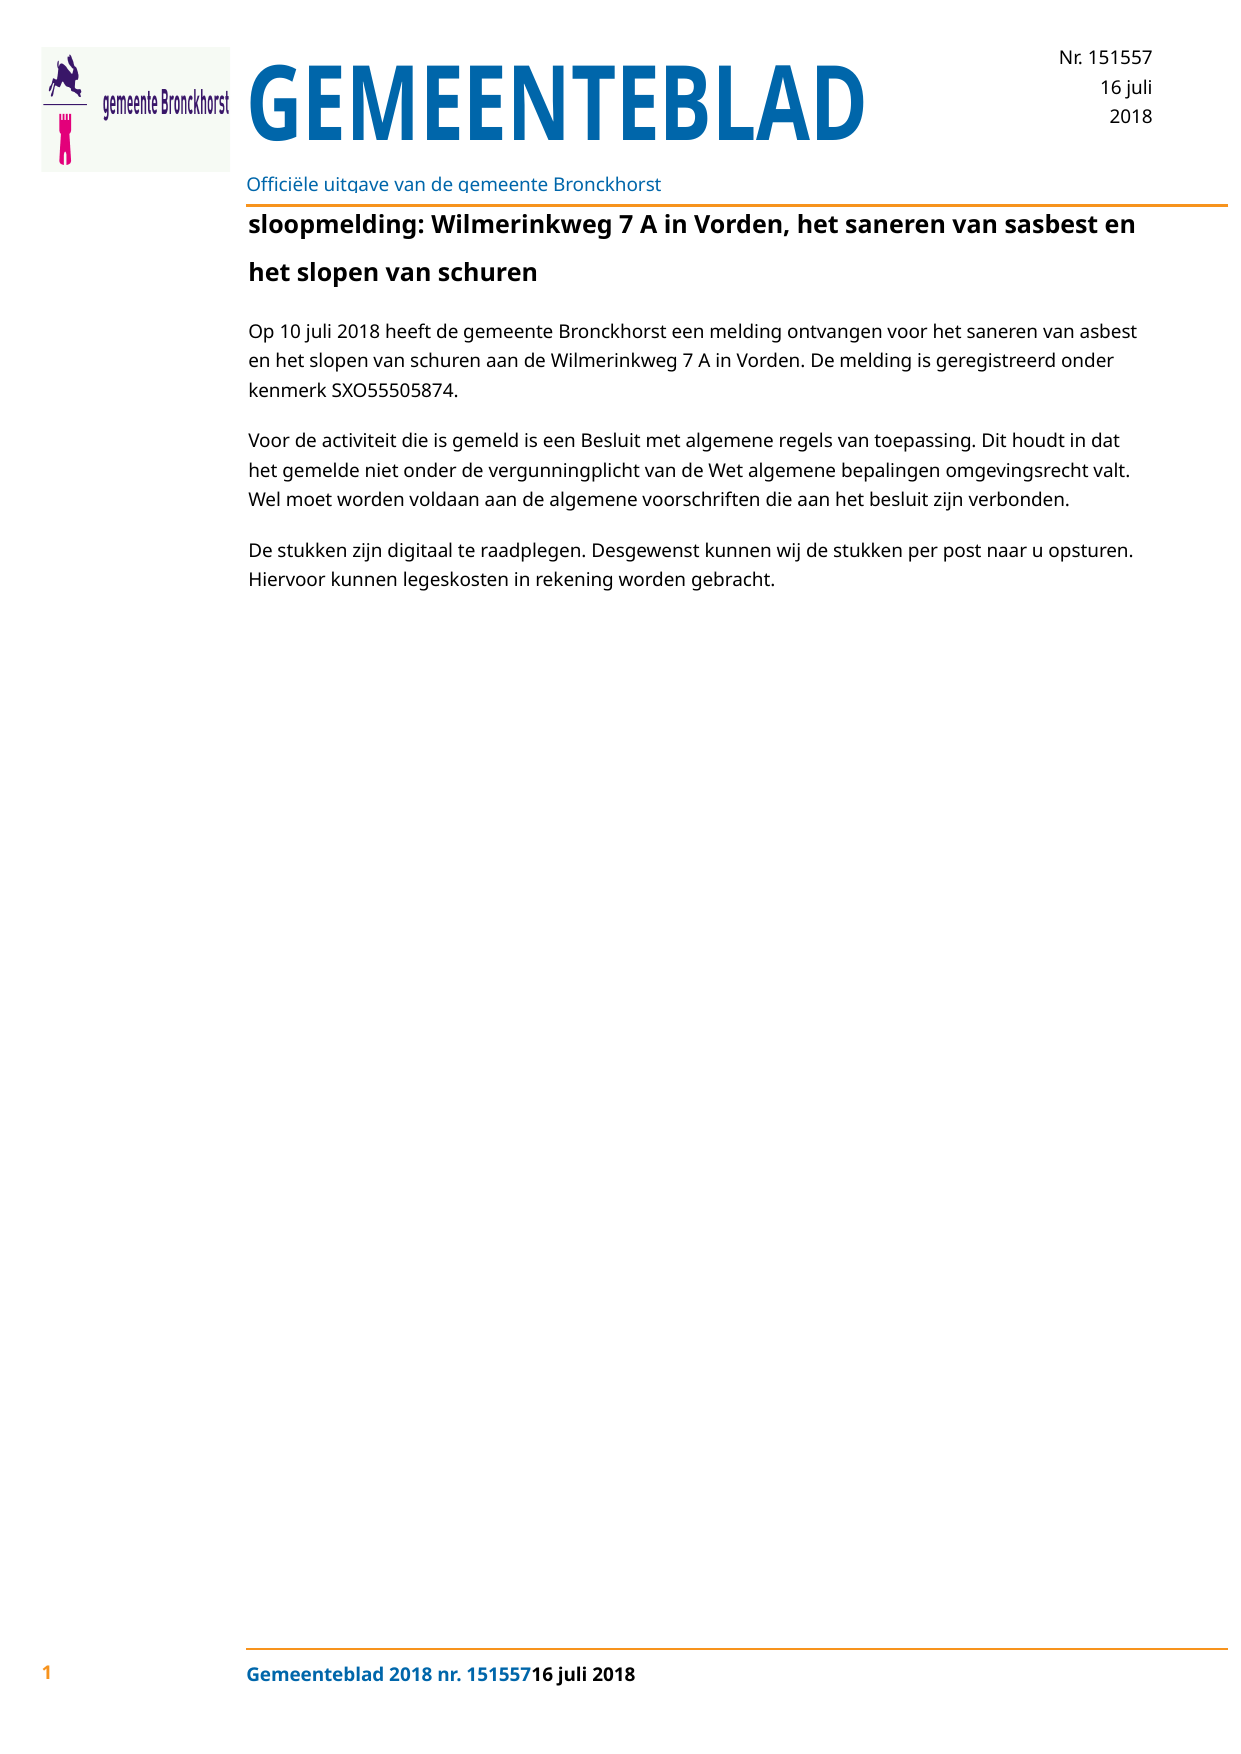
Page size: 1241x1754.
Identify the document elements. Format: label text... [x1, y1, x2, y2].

text sloopmelding: Wilmerinkweg 7 A in Vorden, het saneren van sasbest en het slopen van schuren [248, 207, 1152, 288]
picture [41, 47, 231, 172]
text De stukken zijn digitaal te raadplegen. Desgewenst kunnen wij de stukken per post naar u opsturen. Hiervoor kunnen legeskosten in rekening worden gebracht. [248, 537, 1152, 592]
text Voor de activiteit die is gemeld is een Besluit met algemene regels van toepassing. Dit houdt in dat het gemelde niet onder de vergunningplicht van de Wet algemene bepalingen omgevingsrecht valt. Wel moet worden voldaan aan de algemene voorschriften die aan het besluit zijn verbonden. [248, 427, 1152, 512]
text Op 10 juli 2018 heeft de gemeente Bronckhorst een melding ontvangen voor het saneren van asbest en het slopen van schuren aan de Wilmerinkweg 7 A in Vorden. De melding is geregistreerd onder kenmerk SXO55505874. [248, 318, 1152, 403]
